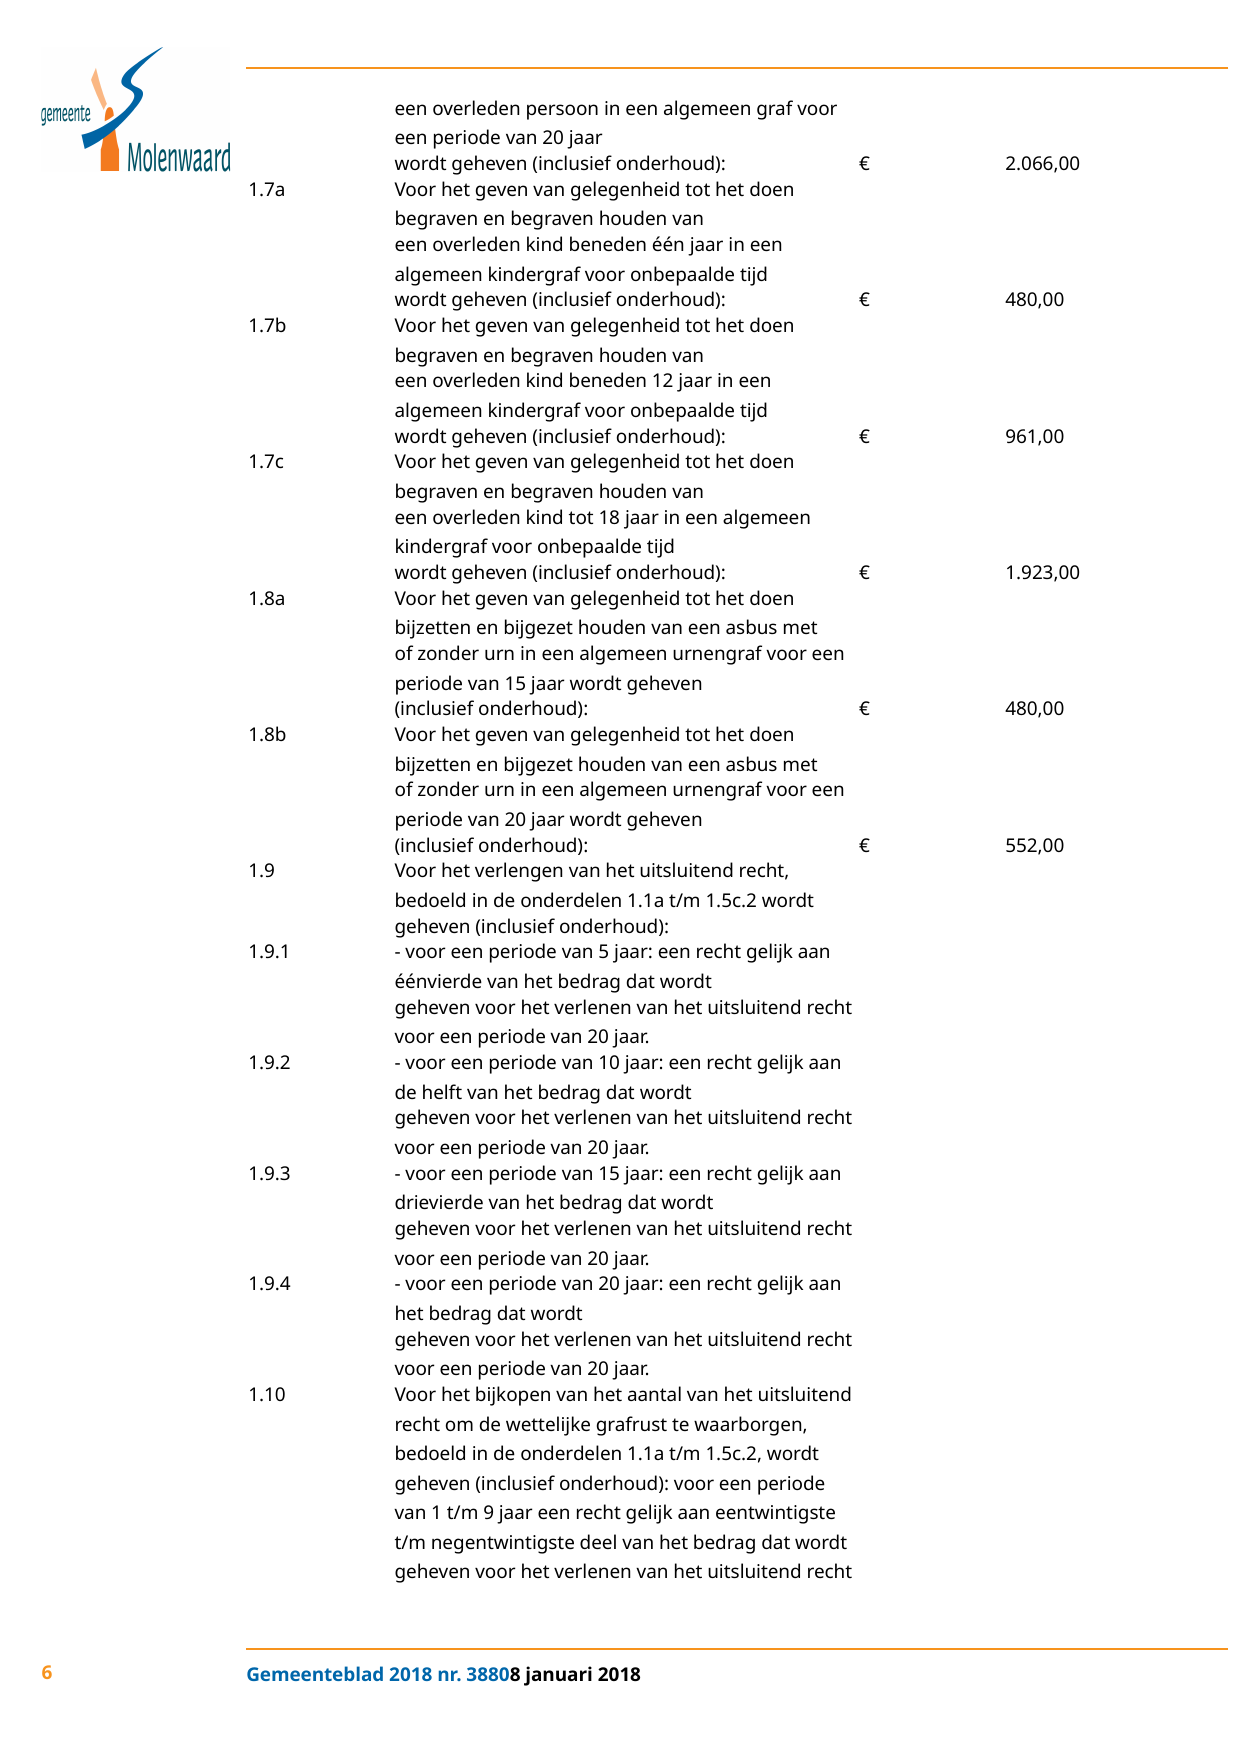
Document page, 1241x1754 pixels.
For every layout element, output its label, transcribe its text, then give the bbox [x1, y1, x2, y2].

table_cell € [859, 150, 1005, 176]
table_cell € [859, 423, 1005, 448]
table_cell wordt geheven (inclusief onderhoud): [394, 423, 859, 448]
table_cell [1005, 640, 1152, 696]
table_cell 1.10 [248, 1381, 394, 1584]
table_cell [248, 150, 394, 176]
table_cell Voor het geven van gelegenheid tot het doen begraven en begraven houden van [394, 176, 859, 231]
table_cell [859, 994, 1005, 1049]
table_cell [1005, 368, 1152, 423]
table_cell [859, 504, 1005, 559]
table_cell [1005, 913, 1152, 939]
table_cell 2.066,00 [1005, 150, 1152, 176]
table_cell [859, 449, 1005, 504]
table_cell [1005, 1381, 1152, 1584]
table_cell [248, 423, 394, 448]
table_cell € [859, 832, 1005, 858]
table_cell of zonder urn in een algemeen urnengraf voor een periode van 20 jaar wordt geheven [394, 777, 859, 832]
table_cell wordt geheven (inclusief onderhoud): [394, 286, 859, 312]
table_cell € [859, 286, 1005, 312]
table_cell een overleden persoon in een algemeen graf voor een periode van 20 jaar [394, 95, 859, 150]
table_cell [859, 312, 1005, 367]
table_cell [859, 1160, 1005, 1215]
table_cell geheven voor het verlenen van het uitsluitend recht voor een periode van 20 jaar. [394, 994, 859, 1049]
table_cell [1005, 721, 1152, 777]
table_cell [1005, 1215, 1152, 1271]
table_cell [1005, 449, 1152, 504]
table_cell [859, 176, 1005, 231]
table_cell [248, 504, 394, 559]
table_cell [1005, 777, 1152, 832]
table_cell 480,00 [1005, 696, 1152, 721]
table_cell [1005, 312, 1152, 367]
table_cell [248, 231, 394, 286]
table_cell - voor een periode van 10 jaar: een recht gelijk aan de helft van het bedrag dat wordt [394, 1049, 859, 1104]
table_cell 1.9.2 [248, 1049, 394, 1104]
table_cell [859, 721, 1005, 777]
table_cell Voor het bijkopen van het aantal van het uitsluitend recht om de wettelijke grafrust te waarborgen, bedoeld in de onderdelen 1.1a t/m 1.5c.2, wordt geheven (inclusief onderhoud): voor een periode van 1 t/m 9 jaar een recht gelijk aan eentwintigste t/m negentwintigste deel van het bedrag dat wordt geheven voor het verlenen van het uitsluitend recht [394, 1381, 859, 1584]
table_cell [1005, 1271, 1152, 1326]
table_cell [1005, 994, 1152, 1049]
table_cell Voor het geven van gelegenheid tot het doen begraven en begraven houden van [394, 449, 859, 504]
table_cell [859, 777, 1005, 832]
table_cell [1005, 939, 1152, 994]
table_cell 1.8b [248, 721, 394, 777]
table_cell - voor een periode van 15 jaar: een recht gelijk aan drievierde van het bedrag dat wordt [394, 1160, 859, 1215]
table_cell een overleden kind tot 18 jaar in een algemeen kindergraf voor onbepaalde tijd [394, 504, 859, 559]
table_cell [859, 231, 1005, 286]
table_cell 1.8a [248, 585, 394, 640]
table_cell 552,00 [1005, 832, 1152, 858]
table_cell [248, 913, 394, 939]
table_cell - voor een periode van 20 jaar: een recht gelijk aan het bedrag dat wordt [394, 1271, 859, 1326]
table_cell Voor het verlengen van het uitsluitend recht, bedoeld in de onderdelen 1.1a t/m 1.5c.2 wordt [394, 858, 859, 913]
table_cell [248, 1215, 394, 1271]
table_cell [859, 640, 1005, 696]
table_cell een overleden kind beneden één jaar in een algemeen kindergraf voor onbepaalde tijd [394, 231, 859, 286]
table_cell [1005, 95, 1152, 150]
table_cell 1.923,00 [1005, 559, 1152, 585]
table_cell [1005, 585, 1152, 640]
table_cell geheven voor het verlenen van het uitsluitend recht voor een periode van 20 jaar. [394, 1326, 859, 1381]
table_cell 1.9.3 [248, 1160, 394, 1215]
table_cell Voor het geven van gelegenheid tot het doen bijzetten en bijgezet houden van een asbus met [394, 585, 859, 640]
table_cell 961,00 [1005, 423, 1152, 448]
table_cell 1.9.1 [248, 939, 394, 994]
table_cell [859, 368, 1005, 423]
table_cell [859, 1049, 1005, 1104]
table_cell [1005, 1326, 1152, 1381]
table_cell [1005, 1049, 1152, 1104]
table_cell [248, 696, 394, 721]
table_cell [859, 585, 1005, 640]
table_cell [859, 95, 1005, 150]
table_cell geheven (inclusief onderhoud): [394, 913, 859, 939]
table_cell [1005, 504, 1152, 559]
table_cell geheven voor het verlenen van het uitsluitend recht voor een periode van 20 jaar. [394, 1105, 859, 1160]
table_cell [1005, 1160, 1152, 1215]
table_cell of zonder urn in een algemeen urnengraf voor een periode van 15 jaar wordt geheven [394, 640, 859, 696]
table_cell - voor een periode van 5 jaar: een recht gelijk aan éénvierde van het bedrag dat wordt [394, 939, 859, 994]
table_cell [248, 95, 394, 150]
table_cell [248, 368, 394, 423]
table_cell 1.7a [248, 176, 394, 231]
table_cell [248, 777, 394, 832]
table_cell [248, 286, 394, 312]
table_cell [248, 1105, 394, 1160]
table_cell [248, 1326, 394, 1381]
table_cell € [859, 696, 1005, 721]
table_cell een overleden kind beneden 12 jaar in een algemeen kindergraf voor onbepaalde tijd [394, 368, 859, 423]
table_cell wordt geheven (inclusief onderhoud): [394, 559, 859, 585]
table_cell 1.9.4 [248, 1271, 394, 1326]
table_cell (inclusief onderhoud): [394, 832, 859, 858]
table_cell [859, 939, 1005, 994]
table_cell Voor het geven van gelegenheid tot het doen bijzetten en bijgezet houden van een asbus met [394, 721, 859, 777]
table_cell [859, 913, 1005, 939]
table_cell 480,00 [1005, 286, 1152, 312]
table_cell [1005, 1105, 1152, 1160]
table_cell [859, 1271, 1005, 1326]
table_cell [1005, 231, 1152, 286]
table_cell Voor het geven van gelegenheid tot het doen begraven en begraven houden van [394, 312, 859, 367]
table_cell [859, 1381, 1005, 1584]
table_cell € [859, 559, 1005, 585]
table_cell [859, 1326, 1005, 1381]
picture [41, 47, 231, 172]
table_cell [1005, 858, 1152, 913]
table_cell 1.9 [248, 858, 394, 913]
table_cell wordt geheven (inclusief onderhoud): [394, 150, 859, 176]
table_cell (inclusief onderhoud): [394, 696, 859, 721]
table_cell [859, 1215, 1005, 1271]
table_cell geheven voor het verlenen van het uitsluitend recht voor een periode van 20 jaar. [394, 1215, 859, 1271]
table_cell [248, 832, 394, 858]
table_cell 1.7c [248, 449, 394, 504]
table_cell [859, 1105, 1005, 1160]
table_cell [1005, 176, 1152, 231]
table_cell [248, 640, 394, 696]
table_cell 1.7b [248, 312, 394, 367]
table_cell [248, 559, 394, 585]
table_cell [248, 994, 394, 1049]
table_cell [859, 858, 1005, 913]
